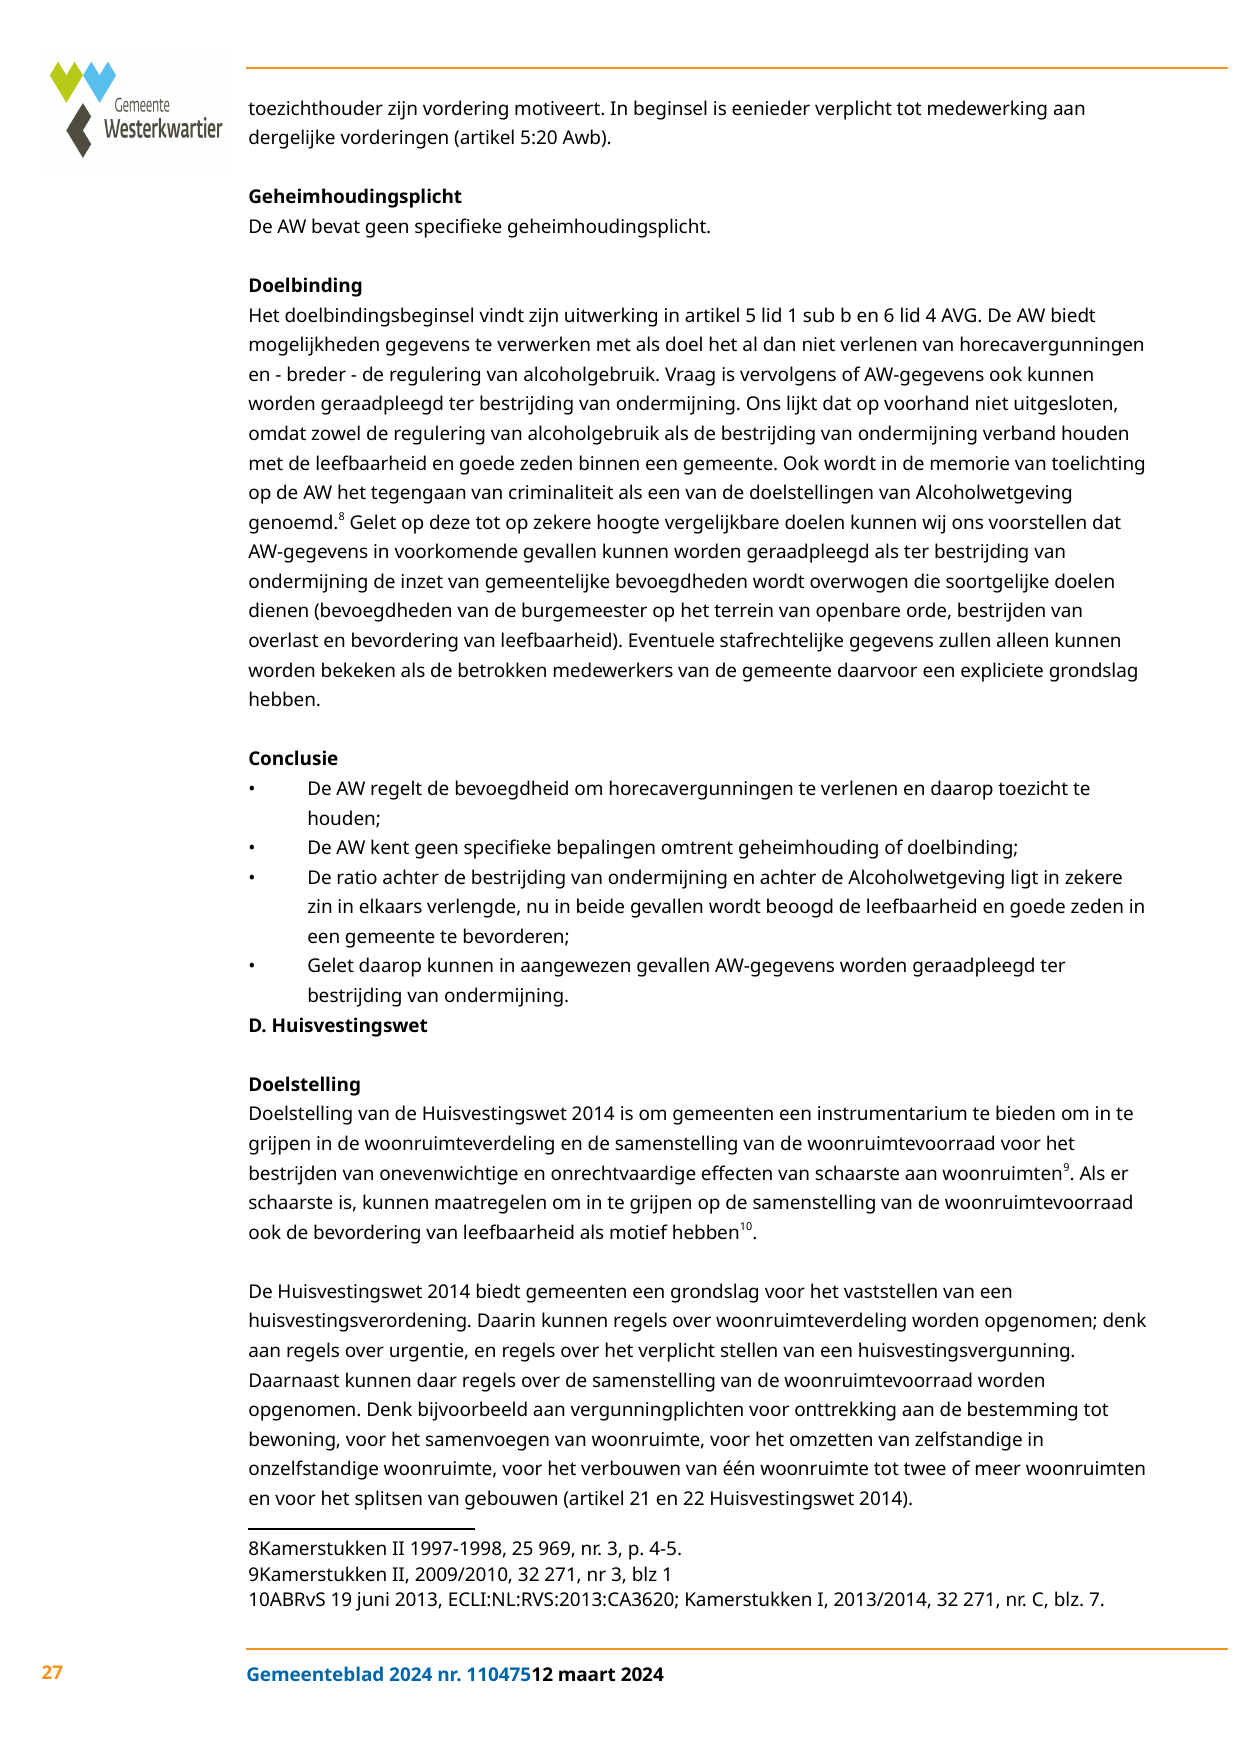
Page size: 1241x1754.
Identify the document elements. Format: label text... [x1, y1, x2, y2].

text Kamerstukken II, 2009/2010, 32 271, nr 3, blz 1 [248, 1561, 1152, 1586]
list De AW kent geen specifieke bepalingen omtrent geheimhouding of doelbinding; [248, 834, 1152, 860]
text Doelbinding [248, 272, 1152, 298]
list De ratio achter de bestrijding van ondermijning en achter de Alcoholwetgeving ligt in zekere zin in elkaars verlengde, nu in beide gevallen wordt beoogd de leefbaarheid en goede zeden in een gemeente te bevorderen; [248, 864, 1152, 949]
text Kamerstukken II 1997-1998, 25 969, nr. 3, p. 4-5. [248, 1535, 1152, 1561]
text Geheimhoudingsplicht [248, 183, 1152, 209]
text De Huisvestingswet 2014 biedt gemeenten een grondslag voor het vaststellen van een huisvestingsverordening. Daarin kunnen regels over woonruimteverdeling worden opgenomen; denk aan regels over urgentie, en regels over het verplicht stellen van een huisvestingsvergunning. Daarnaast kunnen daar regels over de samenstelling van de woonruimtevoorraad worden opgenomen. Denk bijvoorbeeld aan vergunningplichten voor onttrekking aan de bestemming tot bewoning, voor het samenvoegen van woonruimte, voor het omzetten van zelfstandige in onzelfstandige woonruimte, voor het verbouwen van één woonruimte tot twee of meer woonruimten en voor het splitsen van gebouwen (artikel 21 en 22 Huisvestingswet 2014). [248, 1278, 1152, 1511]
text Doelstelling [248, 1071, 1152, 1097]
list De AW regelt de bevoegdheid om horecavergunningen te verlenen en daarop toezicht te houden; [248, 775, 1152, 831]
picture [41, 47, 231, 172]
text Doelstelling van de Huisvestingswet 2014 is om gemeenten een instrumentarium te bieden om in te grijpen in de woonruimteverdeling en de samenstelling van de woonruimtevoorraad voor het bestrijden van onevenwichtige en onrechtvaardige effecten van schaarste aan woonruimten. Als er schaarste is, kunnen maatregelen om in te grijpen op de samenstelling van de woonruimtevoorraad ook de bevordering van leefbaarheid als motief hebben. [248, 1101, 1152, 1245]
text D. Huisvestingswet [248, 1012, 1152, 1038]
text ABRvS 19 juni 2013, ECLI:NL:RVS:2013:CA3620; Kamerstukken I, 2013/2014, 32 271, nr. C, blz. 7. [248, 1586, 1152, 1612]
text Het doelbindingsbeginsel vindt zijn uitwerking in artikel 5 lid 1 sub b en 6 lid 4 AVG. De AW biedt mogelijkheden gegevens te verwerken met als doel het al dan niet verlenen van horecavergunningen en - breder - de regulering van alcoholgebruik. Vraag is vervolgens of AW-gegevens ook kunnen worden geraadpleegd ter bestrijding van ondermijning. Ons lijkt dat op voorhand niet uitgesloten, omdat zowel de regulering van alcoholgebruik als de bestrijding van ondermijning verband houden met de leefbaarheid en goede zeden binnen een gemeente. Ook wordt in de memorie van toelichting op de AW het tegengaan van criminaliteit als een van de doelstellingen van Alcoholwetgeving genoemd. Gelet op deze tot op zekere hoogte vergelijkbare doelen kunnen wij ons voorstellen dat AW-gegevens in voorkomende gevallen kunnen worden geraadpleegd als ter bestrijding van ondermijning de inzet van gemeentelijke bevoegdheden wordt overwogen die soortgelijke doelen dienen (bevoegdheden van de burgemeester op het terrein van openbare orde, bestrijden van overlast en bevordering van leefbaarheid). Eventuele stafrechtelijke gegevens zullen alleen kunnen worden bekeken als de betrokken medewerkers van de gemeente daarvoor een expliciete grondslag hebben. [248, 302, 1152, 712]
text Conclusie [248, 746, 1152, 771]
text De AW bevat geen specifieke geheimhoudingsplicht. [248, 213, 1152, 239]
text toezichthouder zijn vordering motiveert. In beginsel is eenieder verplicht tot medewerking aan dergelijke vorderingen (artikel 5:20 Awb). [248, 95, 1152, 150]
list Gelet daarop kunnen in aangewezen gevallen AW-gegevens worden geraadpleegd ter bestrijding van ondermijning. [248, 953, 1152, 1008]
